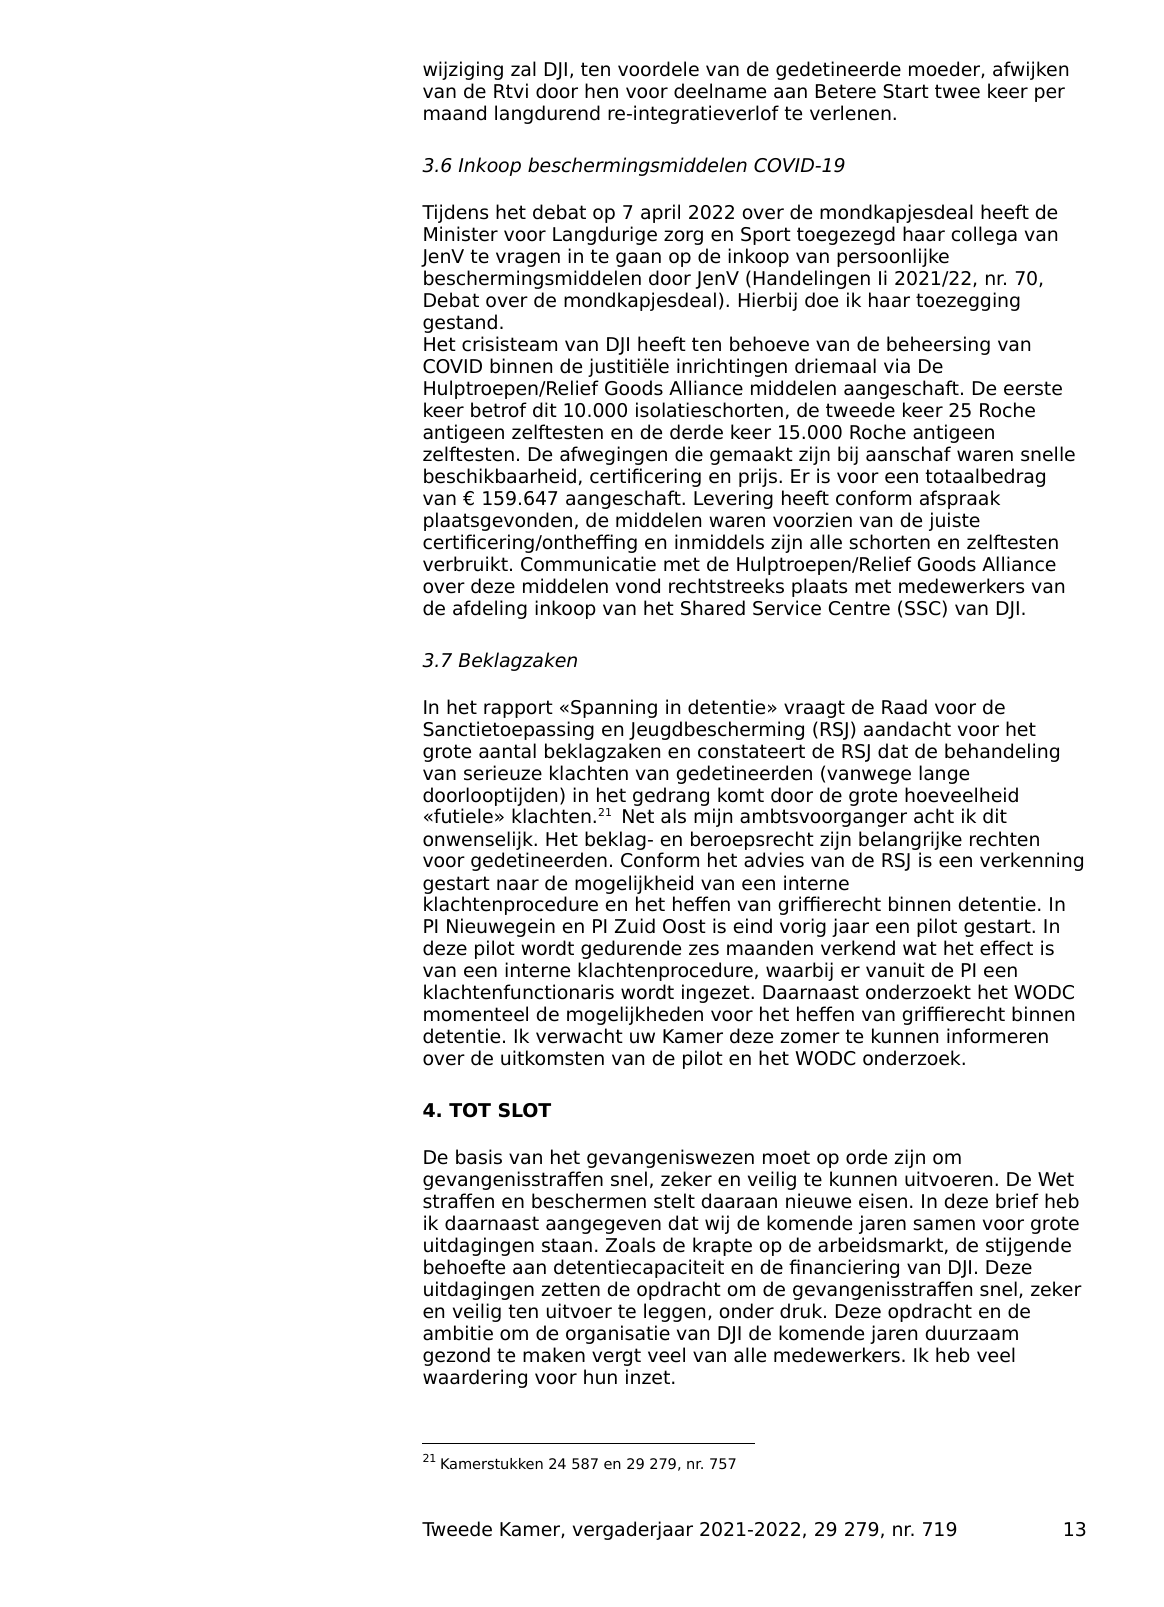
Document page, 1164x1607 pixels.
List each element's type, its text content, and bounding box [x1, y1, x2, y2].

text De basis van het gevangeniswezen moet op orde zijn om gevangenisstraffen snel, zeker en veilig te kunnen uitvoeren. De Wet straffen en beschermen stelt daaraan nieuwe eisen. In deze brief heb ik daarnaast aangegeven dat wij de komende jaren samen voor grote uitdagingen staan. Zoals de krapte op de arbeidsmarkt, de stijgende behoefte aan detentiecapaciteit en de financiering van DJI. Deze uitdagingen zetten de opdracht om de gevangenisstraffen snel, zeker en veilig ten uitvoer te leggen, onder druk. Deze opdracht en de ambitie om de organisatie van DJI de komende jaren duurzaam gezond te maken vergt veel van alle medewerkers. Ik heb veel waardering voor hun inzet. [422, 1147, 1087, 1389]
text In het rapport «Spanning in detentie» vraagt de Raad voor de Sanctietoepassing en Jeugdbescherming (RSJ) aandacht voor het grote aantal beklagzaken en constateert de RSJ dat de behandeling van serieuze klachten van gedetineerden (vanwege lange doorlooptijden) in het gedrang komt door de grote hoeveelheid «futiele» klachten. Net als mijn ambtsvoorganger acht ik dit onwenselijk. Het beklag- en beroepsrecht zijn belangrijke rechten voor gedetineerden. Conform het advies van de RSJ is een verkenning gestart naar de mogelijkheid van een interne [422, 697, 1087, 894]
text Het crisisteam van DJI heeft ten behoeve van de beheersing van COVID binnen de justitiële inrichtingen driemaal via De Hulptroepen/Relief Goods Alliance middelen aangeschaft. De eerste keer betrof dit 10.000 isolatieschorten, de tweede keer 25 Roche antigeen zelftesten en de derde keer 15.000 Roche antigeen zelftesten. De afwegingen die gemaakt zijn bij aanschaf waren snelle beschikbaarheid, certificering en prijs. Er is voor een totaalbedrag van € 159.647 aangeschaft. Levering heeft conform afspraak plaatsgevonden, de middelen waren voorzien van de juiste certificering/ontheffing en inmiddels zijn alle schorten en zelftesten verbruikt. Communicatie met de Hulptroepen/Relief Goods Alliance over deze middelen vond rechtstreeks plaats met medewerkers van de afdeling inkoop van het Shared Service Centre (SSC) van DJI. [422, 334, 1087, 619]
text Kamerstukken 24 587 en 29 279, nr. 757 [422, 1452, 1087, 1474]
subtitle 3.6 Inkoop beschermingsmiddelen COVID-19 [422, 155, 1087, 177]
text Tijdens het debat op 7 april 2022 over de mondkapjesdeal heeft de Minister voor Langdurige zorg en Sport toegezegd haar collega van JenV te vragen in te gaan op de inkoop van persoonlijke beschermingsmiddelen door JenV (Handelingen Ii 2021/22, nr. 70, Debat over de mondkapjesdeal). Hierbij doe ik haar toezegging gestand. [422, 202, 1087, 334]
text wijziging zal DJI, ten voordele van de gedetineerde moeder, afwijken van de Rtvi door hen voor deelname aan Betere Start twee keer per maand langdurend re-integratieverlof te verlenen. [422, 59, 1087, 125]
text klachtenprocedure en het heffen van griffierecht binnen detentie. In PI Nieuwegein en PI Zuid Oost is eind vorig jaar een pilot gestart. In deze pilot wordt gedurende zes maanden verkend wat het effect is van een interne klachtenprocedure, waarbij er vanuit de PI een klachtenfunctionaris wordt ingezet. Daarnaast onderzoekt het WODC momenteel de mogelijkheden voor het heffen van griffierecht binnen detentie. Ik verwacht uw Kamer deze zomer te kunnen informeren over de uitkomsten van de pilot en het WODC onderzoek. [422, 894, 1087, 1070]
subtitle 4. TOT SLOT [422, 1100, 1087, 1122]
subtitle 3.7 Beklagzaken [422, 649, 1087, 672]
